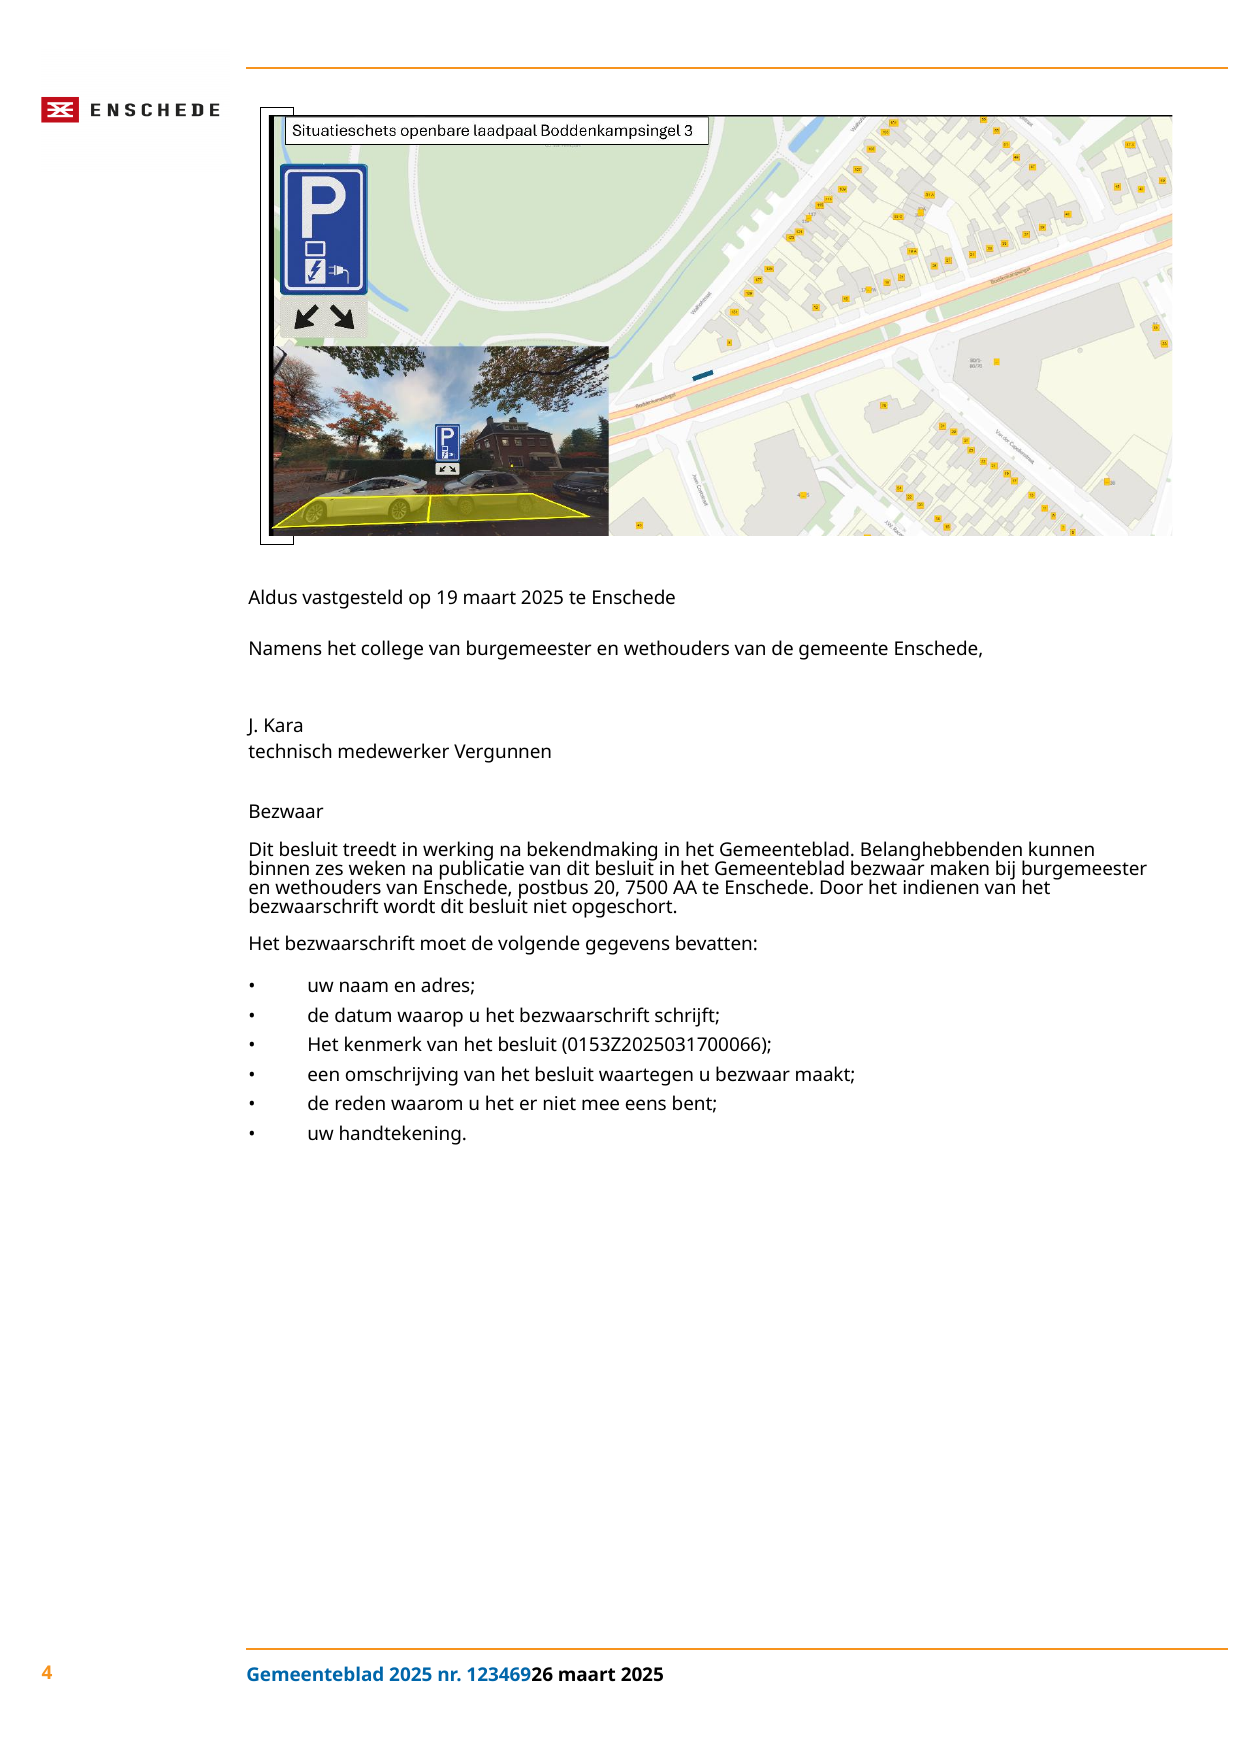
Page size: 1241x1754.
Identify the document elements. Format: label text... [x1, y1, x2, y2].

picture [268, 115, 1173, 536]
list Het kenmerk van het besluit (0153Z2025031700066); [248, 1031, 1152, 1057]
list uw naam en adres; [248, 972, 1152, 998]
text J. Kara [248, 713, 1152, 738]
list uw handtekening. [248, 1120, 1152, 1146]
list een omschrijving van het besluit waartegen u bezwaar maakt; [248, 1061, 1152, 1087]
text Namens het college van burgemeester en wethouders van de gemeente Enschede, [248, 636, 1152, 661]
text Dit besluit treedt in werking na bekendmaking in het Gemeenteblad. Belanghebbenden kunnen binnen zes weken na publicatie van dit besluit in het Gemeenteblad bezwaar maken bij burgemeester en wethouders van Enschede, postbus 20, 7500 AA te Enschede. Door het indienen van het bezwaarschrift wordt dit besluit niet opgeschort. [248, 841, 1152, 918]
text technisch medewerker Vergunnen [248, 738, 1152, 764]
text Het bezwaarschrift moet de volgende gegevens bevatten: [248, 935, 1152, 954]
picture [41, 47, 231, 172]
list de datum waarop u het bezwaarschrift schrijft; [248, 1002, 1152, 1028]
list de reden waarom u het er niet mee eens bent; [248, 1091, 1152, 1116]
text Bezwaar [248, 803, 1152, 823]
text Aldus vastgesteld op 19 maart 2025 te Enschede [248, 584, 1152, 610]
